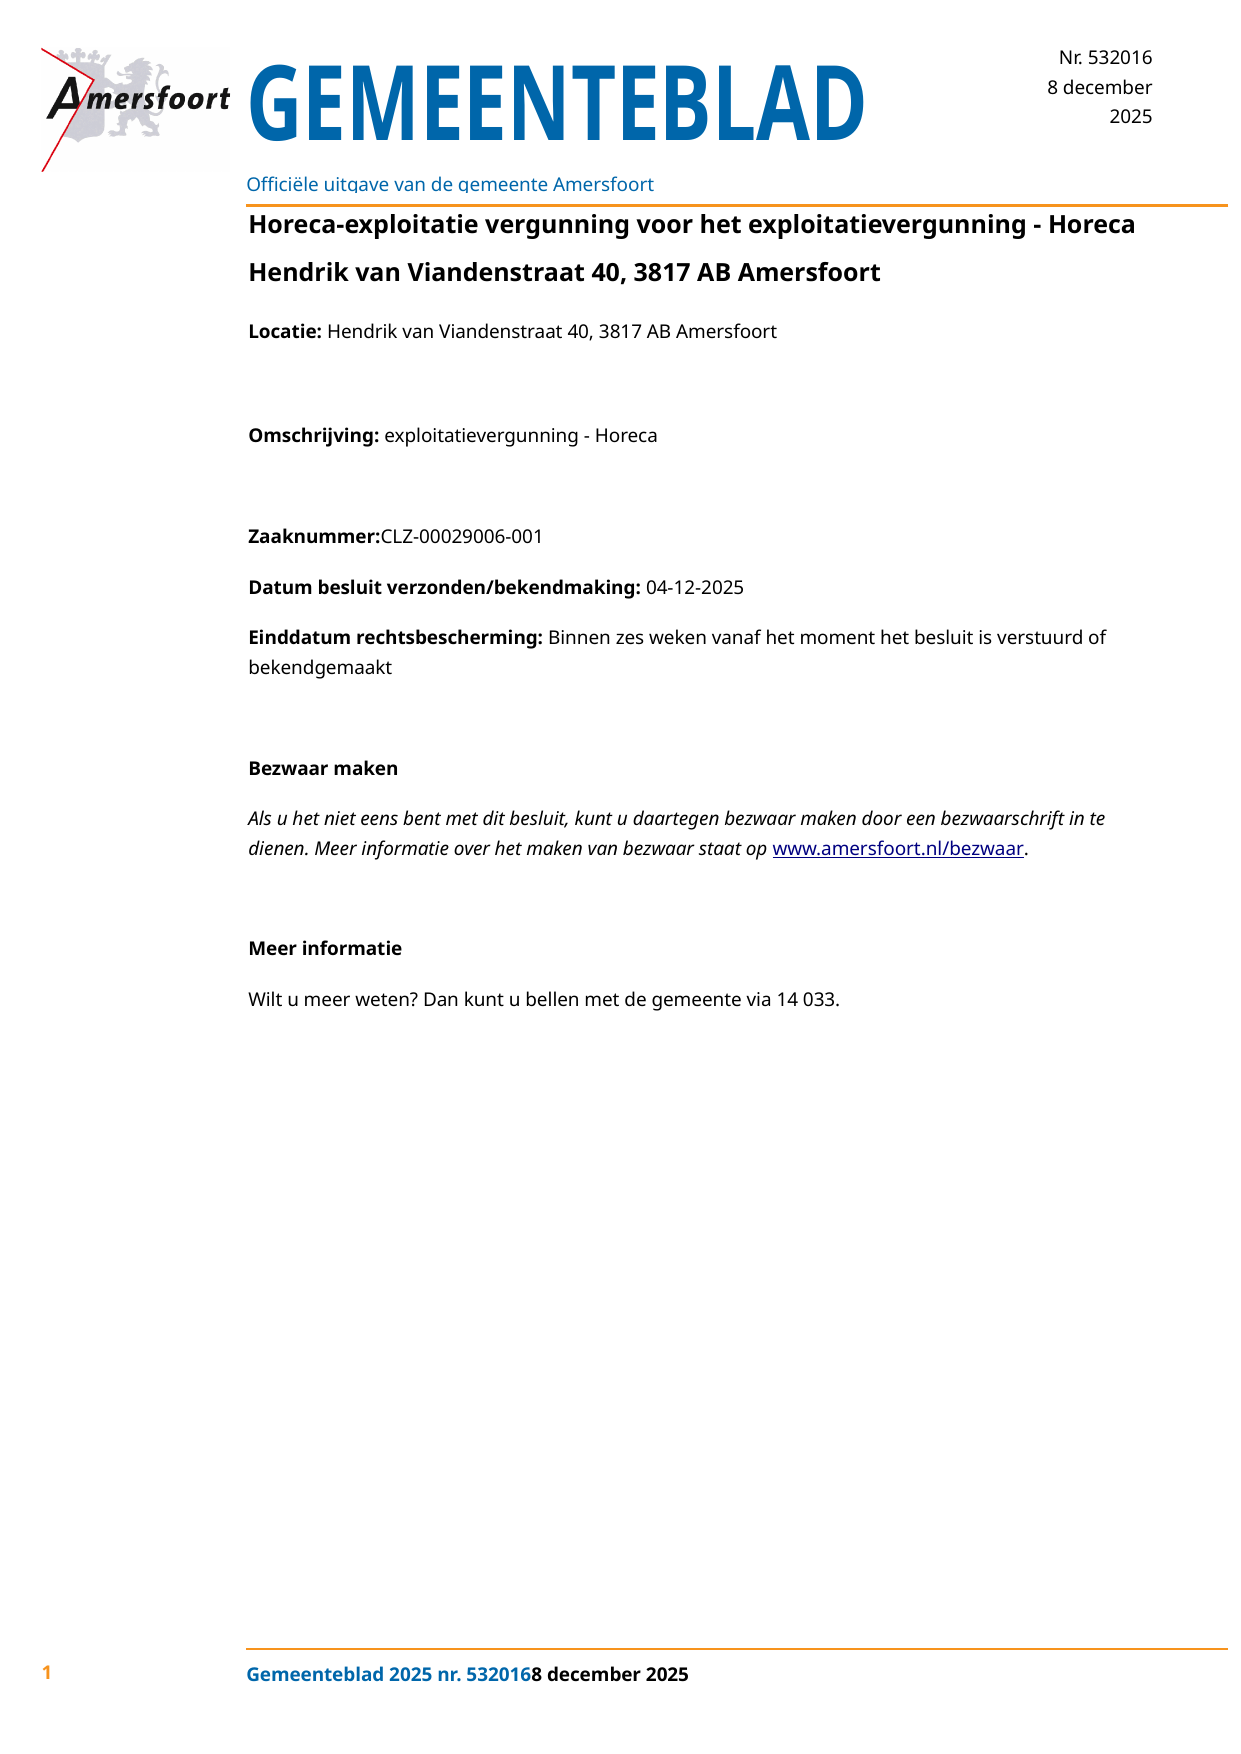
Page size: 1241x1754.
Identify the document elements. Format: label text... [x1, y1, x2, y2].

text Als u het niet eens bent met dit besluit, kunt u daartegen bezwaar maken door een bezwaarschrift in te dienen. Meer informatie over het maken van bezwaar staat op www.amersfoort.nl/bezwaar. [248, 805, 1152, 861]
text Datum besluit verzonden/bekendmaking: 04-12-2025 [248, 574, 1152, 600]
text Bezwaar maken [248, 755, 1152, 781]
text Horeca-exploitatie vergunning voor het exploitatievergunning - Horeca Hendrik van Viandenstraat 40, 3817 AB Amersfoort [248, 207, 1152, 288]
text Einddatum rechtsbescherming: Binnen zes weken vanaf het moment het besluit is verstuurd of bekendgemaakt [248, 624, 1152, 680]
text Locatie: Hendrik van Viandenstraat 40, 3817 AB Amersfoort [248, 318, 1152, 344]
text Meer informatie [248, 936, 1152, 961]
picture [41, 47, 231, 172]
text Wilt u meer weten? Dan kunt u bellen met de gemeente via 14 033. [248, 986, 1152, 1012]
text Zaaknummer:CLZ-00029006-001 [248, 523, 1152, 549]
text ﻿Omschrijving: exploitatievergunning - Horeca [248, 419, 1152, 448]
